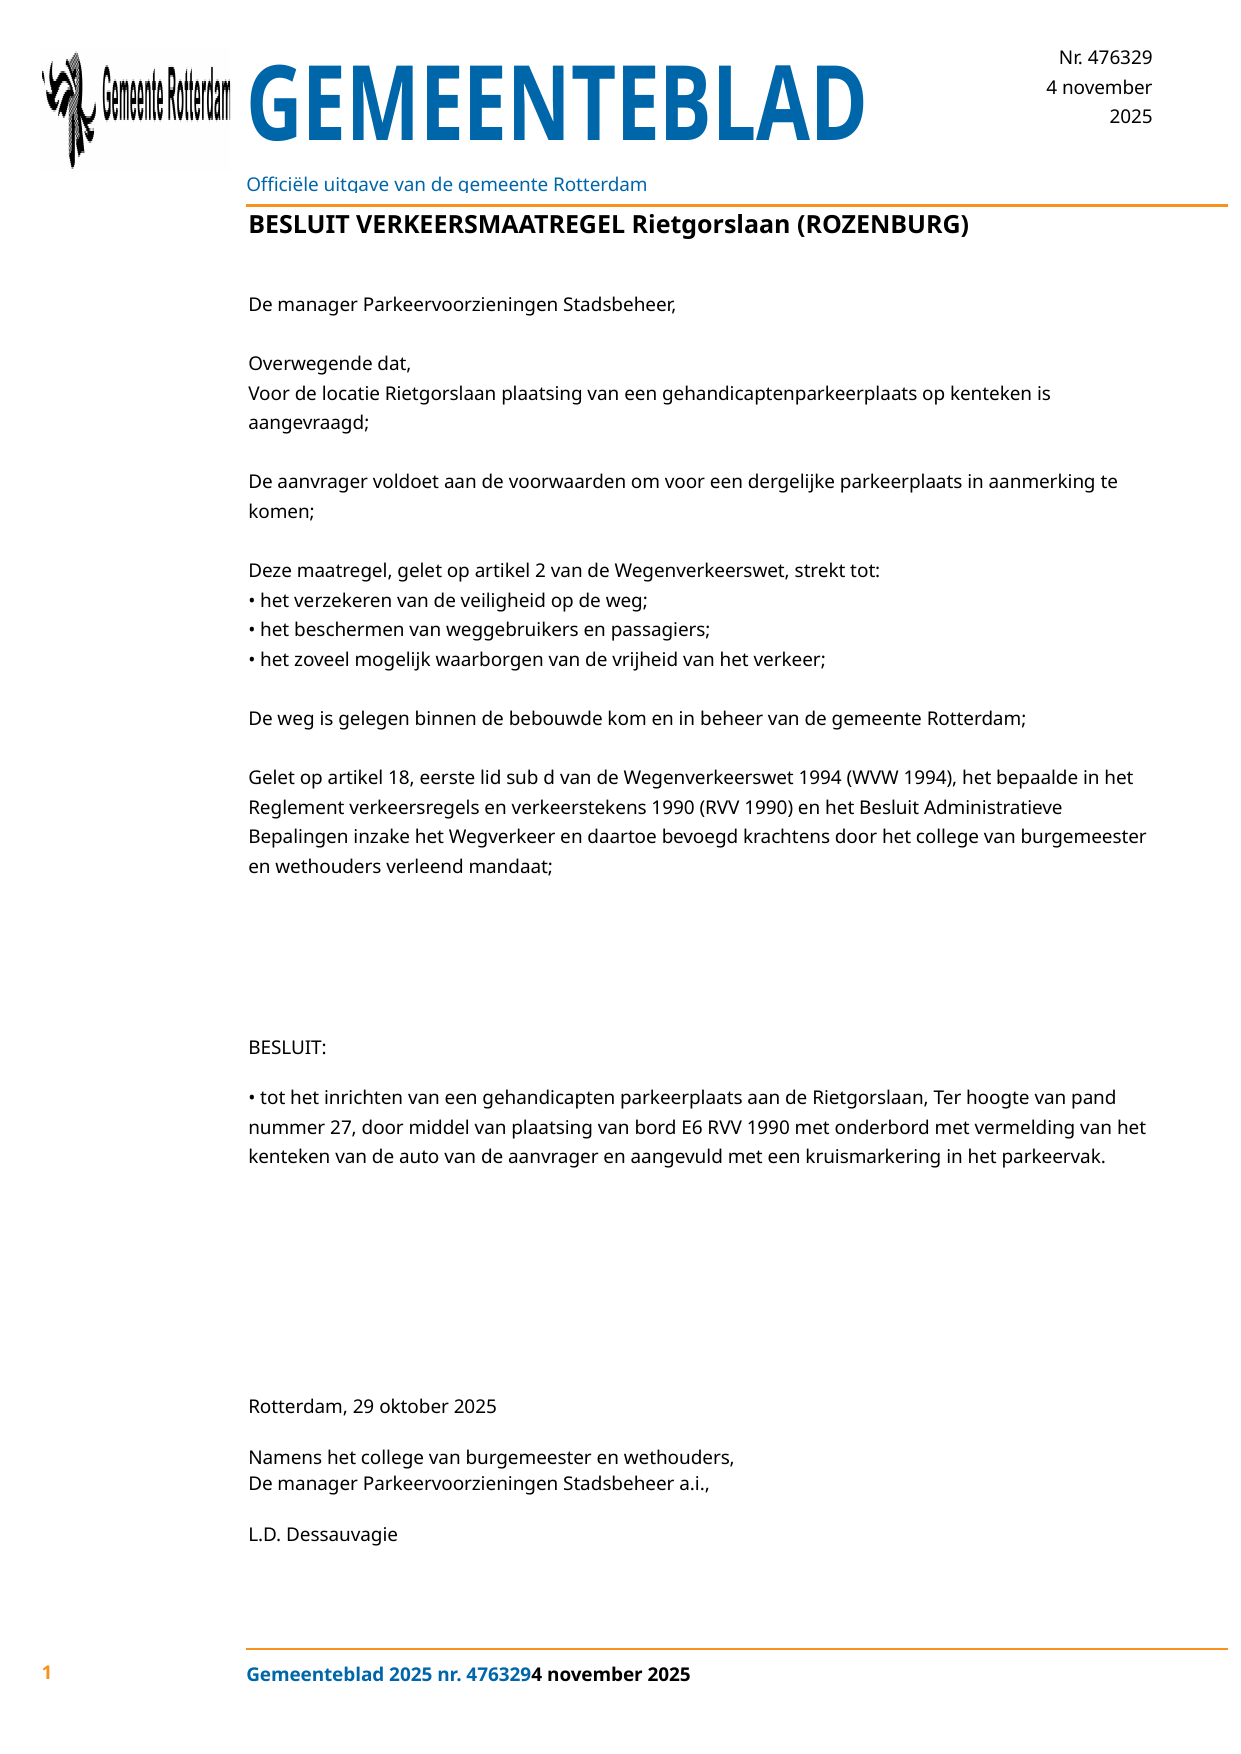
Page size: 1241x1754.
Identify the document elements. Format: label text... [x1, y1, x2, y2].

text • het zoveel mogelijk waarborgen van de vrijheid van het verkeer; [248, 646, 1152, 672]
text • het beschermen van weggebruikers en passagiers; [248, 616, 1152, 642]
text De manager Parkeervoorzieningen Stadsbeheer a.i., [248, 1470, 1152, 1496]
text • het verzekeren van de veiligheid op de weg; [248, 587, 1152, 613]
text • tot het inrichten van een gehandicapten parkeerplaats aan de Rietgorslaan, Ter hoogte van pand nummer 27, door middel van plaatsing van bord E6 RVV 1990 met onderbord met vermelding van het kenteken van de auto van de aanvrager en aangevuld met een kruismarkering in het parkeervak. [248, 1084, 1152, 1169]
text BESLUIT: [248, 1034, 1152, 1060]
text Overwegende dat, [248, 350, 1152, 376]
text De manager Parkeervoorzieningen Stadsbeheer, [248, 291, 1152, 317]
text Rotterdam, 29 oktober 2025 [248, 1393, 1152, 1419]
text De aanvrager voldoet aan de voorwaarden om voor een dergelijke parkeerplaats in aanmerking te komen; [248, 468, 1152, 524]
text Deze maatregel, gelet op artikel 2 van de Wegenverkeerswet, strekt tot: [248, 557, 1152, 583]
text De weg is gelegen binnen de bebouwde kom en in beheer van de gemeente Rotterdam; [248, 705, 1152, 731]
text Voor de locatie Rietgorslaan plaatsing van een gehandicaptenparkeerplaats op kenteken is aangevraagd; [248, 380, 1152, 435]
text BESLUIT VERKEERSMAATREGEL Rietgorslaan (ROZENBURG) [248, 207, 1152, 241]
text L.D. Dessauvagie [248, 1522, 1152, 1547]
picture [41, 47, 231, 172]
text Namens het college van burgemeester en wethouders, [248, 1444, 1152, 1470]
text Gelet op artikel 18, eerste lid sub d van de Wegenverkeerswet 1994 (WVW 1994), het bepaalde in het Reglement verkeersregels en verkeerstekens 1990 (RVV 1990) en het Besluit Administratieve Bepalingen inzake het Wegverkeer en daartoe bevoegd krachtens door het college van burgemeester en wethouders verleend mandaat; [248, 764, 1152, 879]
